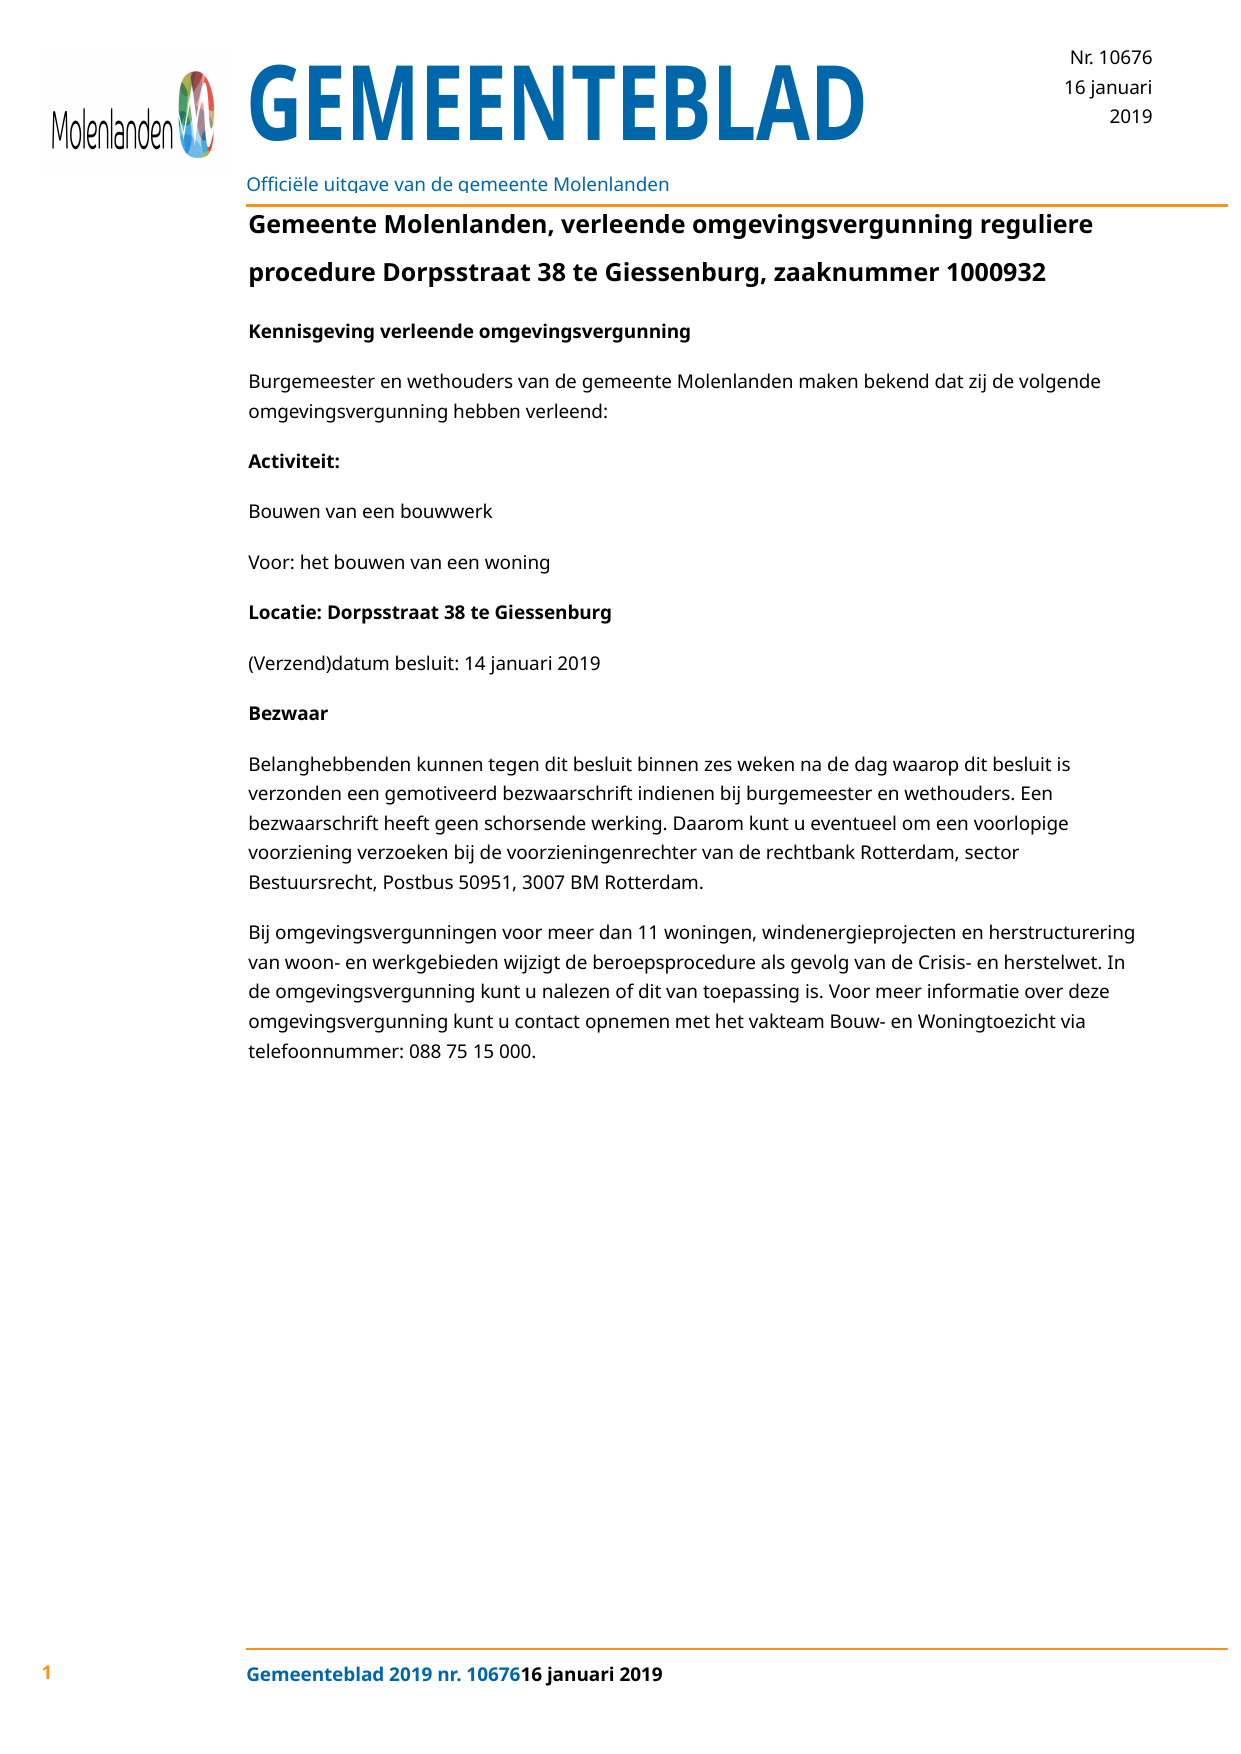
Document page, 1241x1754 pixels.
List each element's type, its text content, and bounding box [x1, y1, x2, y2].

text Activiteit: [248, 448, 1152, 474]
text Bezwaar [248, 700, 1152, 726]
text Gemeente Molenlanden, verleende omgevingsvergunning reguliere procedure Dorpsstraat 38 te Giessenburg, zaaknummer 1000932 [248, 207, 1152, 288]
text Locatie: Dorpsstraat 38 te Giessenburg [248, 599, 1152, 625]
text Burgemeester en wethouders van de gemeente Molenlanden maken bekend dat zij de volgende omgevingsvergunning hebben verleend: [248, 368, 1152, 424]
text Kennisgeving verleende omgevingsvergunning [248, 318, 1152, 344]
text Belanghebbenden kunnen tegen dit besluit binnen zes weken na de dag waarop dit besluit is verzonden een gemotiveerd bezwaarschrift indienen bij burgemeester en wethouders. Een bezwaarschrift heeft geen schorsende werking. Daarom kunt u eventueel om een voorlopige voorziening verzoeken bij de voorzieningenrechter van de rechtbank Rotterdam, sector Bestuursrecht, Postbus 50951, 3007 BM Rotterdam. [248, 751, 1152, 895]
picture [41, 47, 231, 172]
text Voor: het bouwen van een woning [248, 549, 1152, 575]
text Bij omgevingsvergunningen voor meer dan 11 woningen, windenergieprojecten en herstructurering van woon- en werkgebieden wijzigt de beroepsprocedure als gevolg van de Crisis- en herstelwet. In de omgevingsvergunning kunt u nalezen of dit van toepassing is. Voor meer informatie over deze omgevingsvergunning kunt u contact opnemen met het vakteam Bouw- en Woningtoezicht via telefoonnummer: 088 75 15 000. [248, 919, 1152, 1064]
text (Verzend)datum besluit: 14 januari 2019 [248, 650, 1152, 676]
text Bouwen van een bouwwerk [248, 499, 1152, 524]
